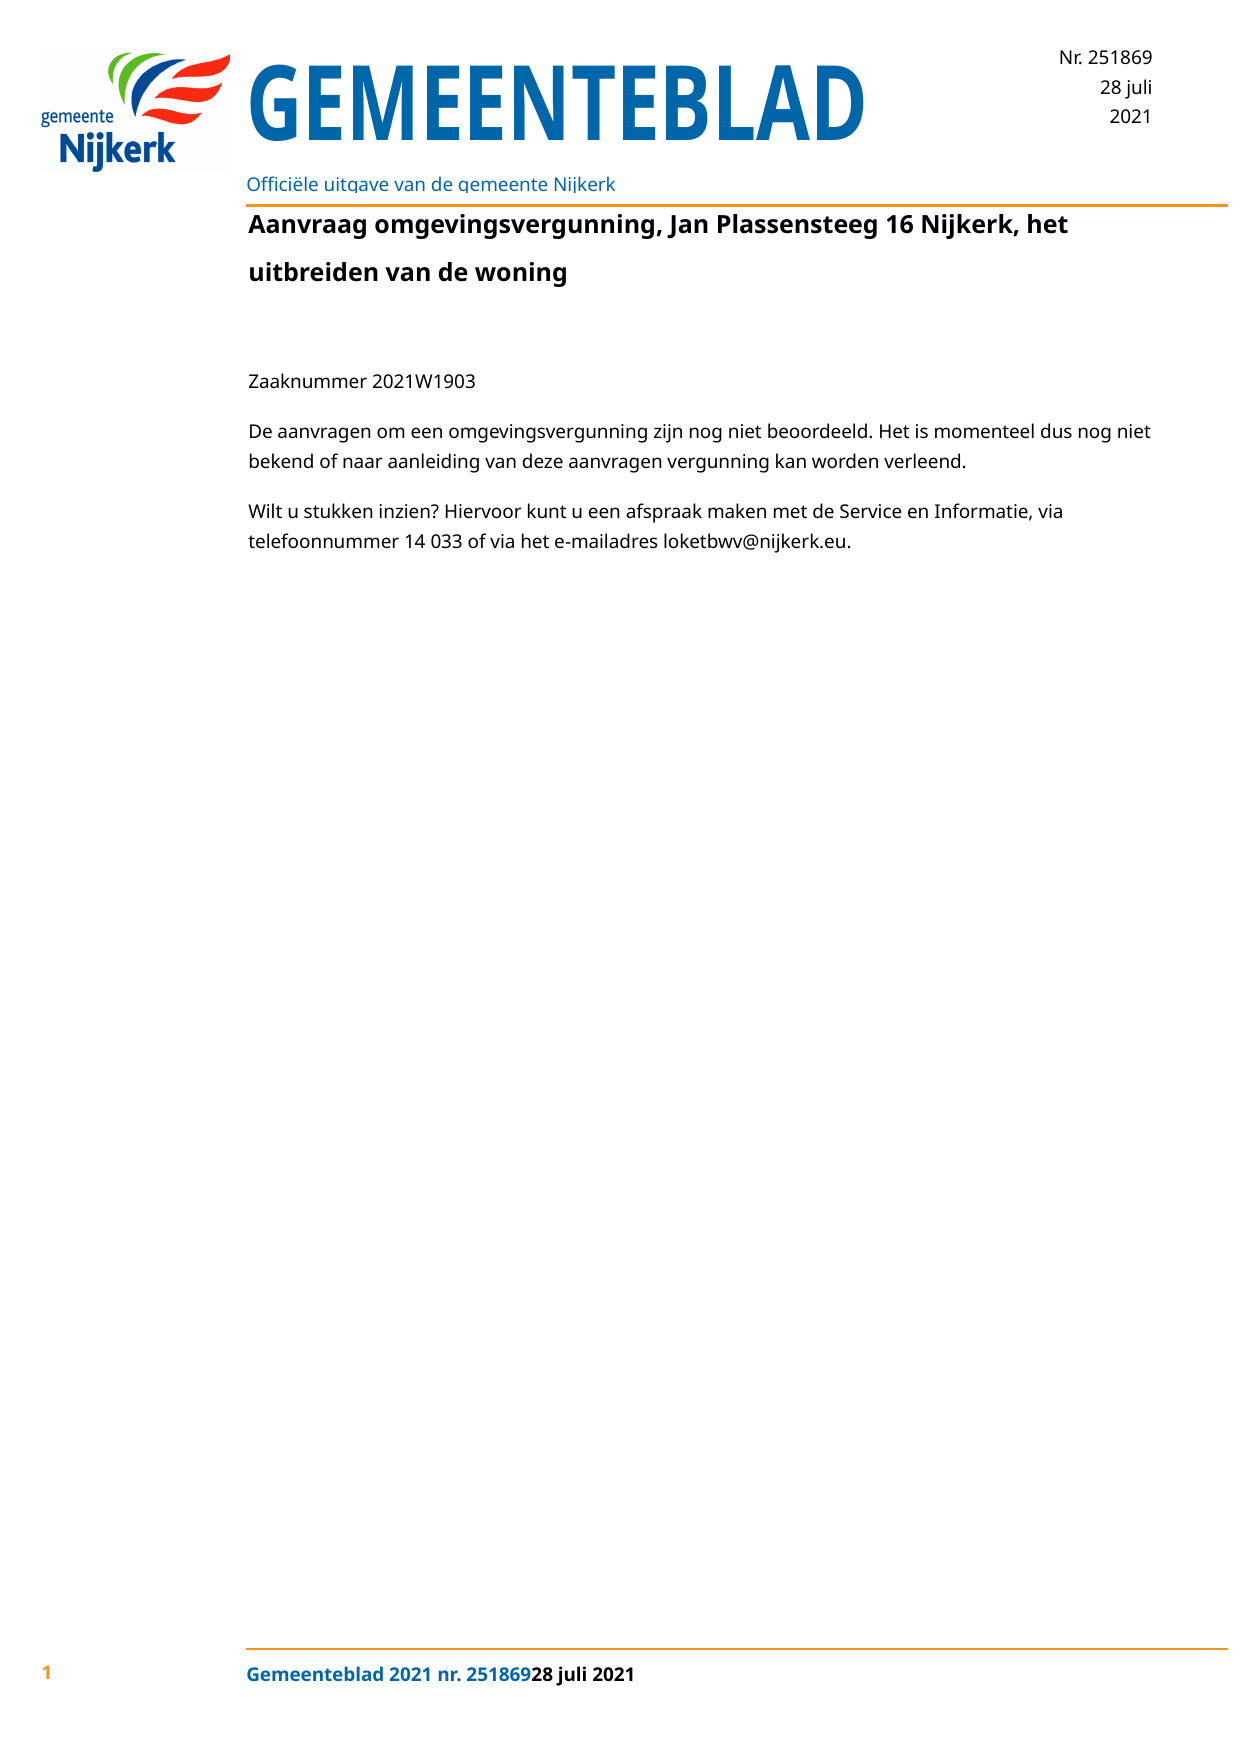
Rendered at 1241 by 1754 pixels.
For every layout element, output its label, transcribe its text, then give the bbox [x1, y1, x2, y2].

text Zaaknummer 2021W1903 [248, 368, 1152, 394]
text Aanvraag omgevingsvergunning, Jan Plassensteeg 16 Nijkerk, het uitbreiden van de woning [248, 207, 1152, 288]
picture [41, 47, 231, 172]
text Wilt u stukken inzien? Hiervoor kunt u een afspraak maken met de Service en Informatie, via telefoonnummer 14 033 of via het e-mailadres loketbwv@nijkerk.eu. [248, 499, 1152, 554]
text De aanvragen om een omgevingsvergunning zijn nog niet beoordeeld. Het is momenteel dus nog niet bekend of naar aanleiding van deze aanvragen vergunning kan worden verleend. [248, 419, 1152, 474]
